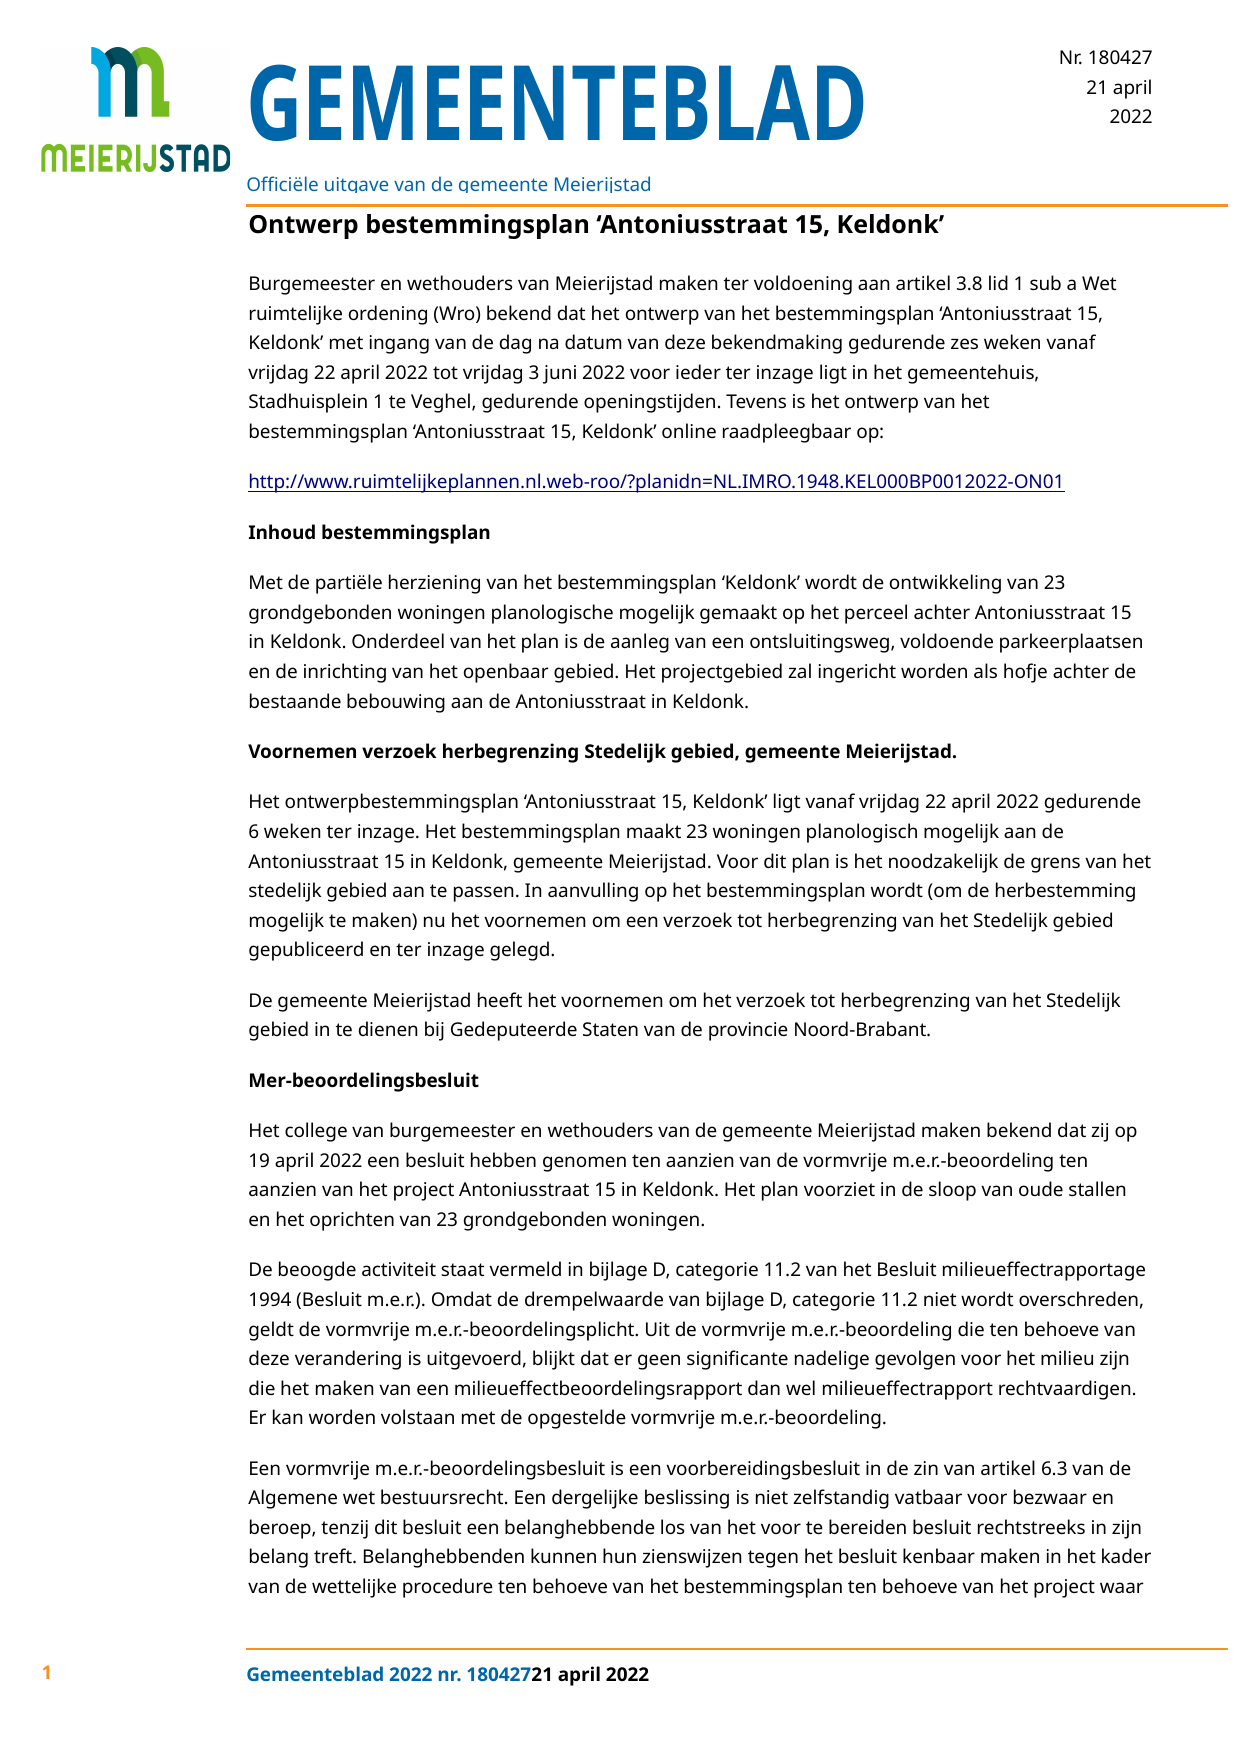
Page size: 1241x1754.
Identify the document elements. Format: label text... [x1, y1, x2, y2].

text Inhoud bestemmingsplan [248, 519, 1152, 545]
text Met de partiële herziening van het bestemmingsplan ‘Keldonk’ wordt de ontwikkeling van 23 grondgebonden woningen planologische mogelijk gemaakt op het perceel achter Antoniusstraat 15 in Keldonk. Onderdeel van het plan is de aanleg van een ontsluitingsweg, voldoende parkeerplaatsen en de inrichting van het openbaar gebied. Het projectgebied zal ingericht worden als hofje achter de bestaande bebouwing aan de Antoniusstraat in Keldonk. [248, 569, 1152, 713]
text Een vormvrije m.e.r.-beoordelingsbesluit is een voorbereidingsbesluit in de zin van artikel 6.3 van de Algemene wet bestuursrecht. Een dergelijke beslissing is niet zelfstandig vatbaar voor bezwaar en beroep, tenzij dit besluit een belanghebbende los van het voor te bereiden besluit rechtstreeks in zijn belang treft. Belanghebbenden kunnen hun zienswijzen tegen het besluit kenbaar maken in het kader van de wettelijke procedure ten behoeve van het bestemmingsplan ten behoeve van het project waar [248, 1455, 1152, 1599]
picture [41, 47, 231, 172]
text Voornemen verzoek herbegrenzing Stedelijk gebied, gemeente Meierijstad. [248, 738, 1152, 764]
text De gemeente Meierijstad heeft het voornemen om het verzoek tot herbegrenzing van het Stedelijk gebied in te dienen bij Gedeputeerde Staten van de provincie Noord-Brabant. [248, 987, 1152, 1042]
text Mer-beoordelingsbesluit [248, 1067, 1152, 1093]
text Het ontwerpbestemmingsplan ‘Antoniusstraat 15, Keldonk’ ligt vanaf vrijdag 22 april 2022 gedurende 6 weken ter inzage. Het bestemmingsplan maakt 23 woningen planologisch mogelijk aan de Antoniusstraat 15 in Keldonk, gemeente Meierijstad. Voor dit plan is het noodzakelijk de grens van het stedelijk gebied aan te passen. In aanvulling op het bestemmingsplan wordt (om de herbestemming mogelijk te maken) nu het voornemen om een verzoek tot herbegrenzing van het Stedelijk gebied gepubliceerd en ter inzage gelegd. [248, 789, 1152, 962]
text Burgemeester en wethouders van Meierijstad maken ter voldoening aan artikel 3.8 lid 1 sub a Wet ruimtelijke ordening (Wro) bekend dat het ontwerp van het bestemmingsplan ‘Antoniusstraat 15, Keldonk’ met ingang van de dag na datum van deze bekendmaking gedurende zes weken vanaf vrijdag 22 april 2022 tot vrijdag 3 juni 2022 voor ieder ter inzage ligt in het gemeentehuis, Stadhuisplein 1 te Veghel, gedurende openingstijden. Tevens is het ontwerp van het bestemmingsplan ‘Antoniusstraat 15, Keldonk’ online raadpleegbaar op: [248, 270, 1152, 444]
text De beoogde activiteit staat vermeld in bijlage D, categorie 11.2 van het Besluit milieueffectrapportage 1994 (Besluit m.e.r.). Omdat de drempelwaarde van bijlage D, categorie 11.2 niet wordt overschreden, geldt de vormvrije m.e.r.-beoordelingsplicht. Uit de vormvrije m.e.r.-beoordeling die ten behoeve van deze verandering is uitgevoerd, blijkt dat er geen significante nadelige gevolgen voor het milieu zijn die het maken van een milieueffectbeoordelingsrapport dan wel milieueffectrapport rechtvaardigen. Er kan worden volstaan met de opgestelde vormvrije m.e.r.-beoordeling. [248, 1257, 1152, 1430]
text Het college van burgemeester en wethouders van de gemeente Meierijstad maken bekend dat zij op 19 april 2022 een besluit hebben genomen ten aanzien van de vormvrije m.e.r.-beoordeling ten aanzien van het project Antoniusstraat 15 in Keldonk. Het plan voorziet in de sloop van oude stallen en het oprichten van 23 grondgebonden woningen. [248, 1117, 1152, 1232]
text Ontwerp bestemmingsplan ‘Antoniusstraat 15, Keldonk’ [248, 207, 1152, 241]
text http://www.ruimtelijkeplannen.nl.web-roo/?planidn=NL.IMRO.1948.KEL000BP0012022-ON01 [248, 469, 1152, 494]
